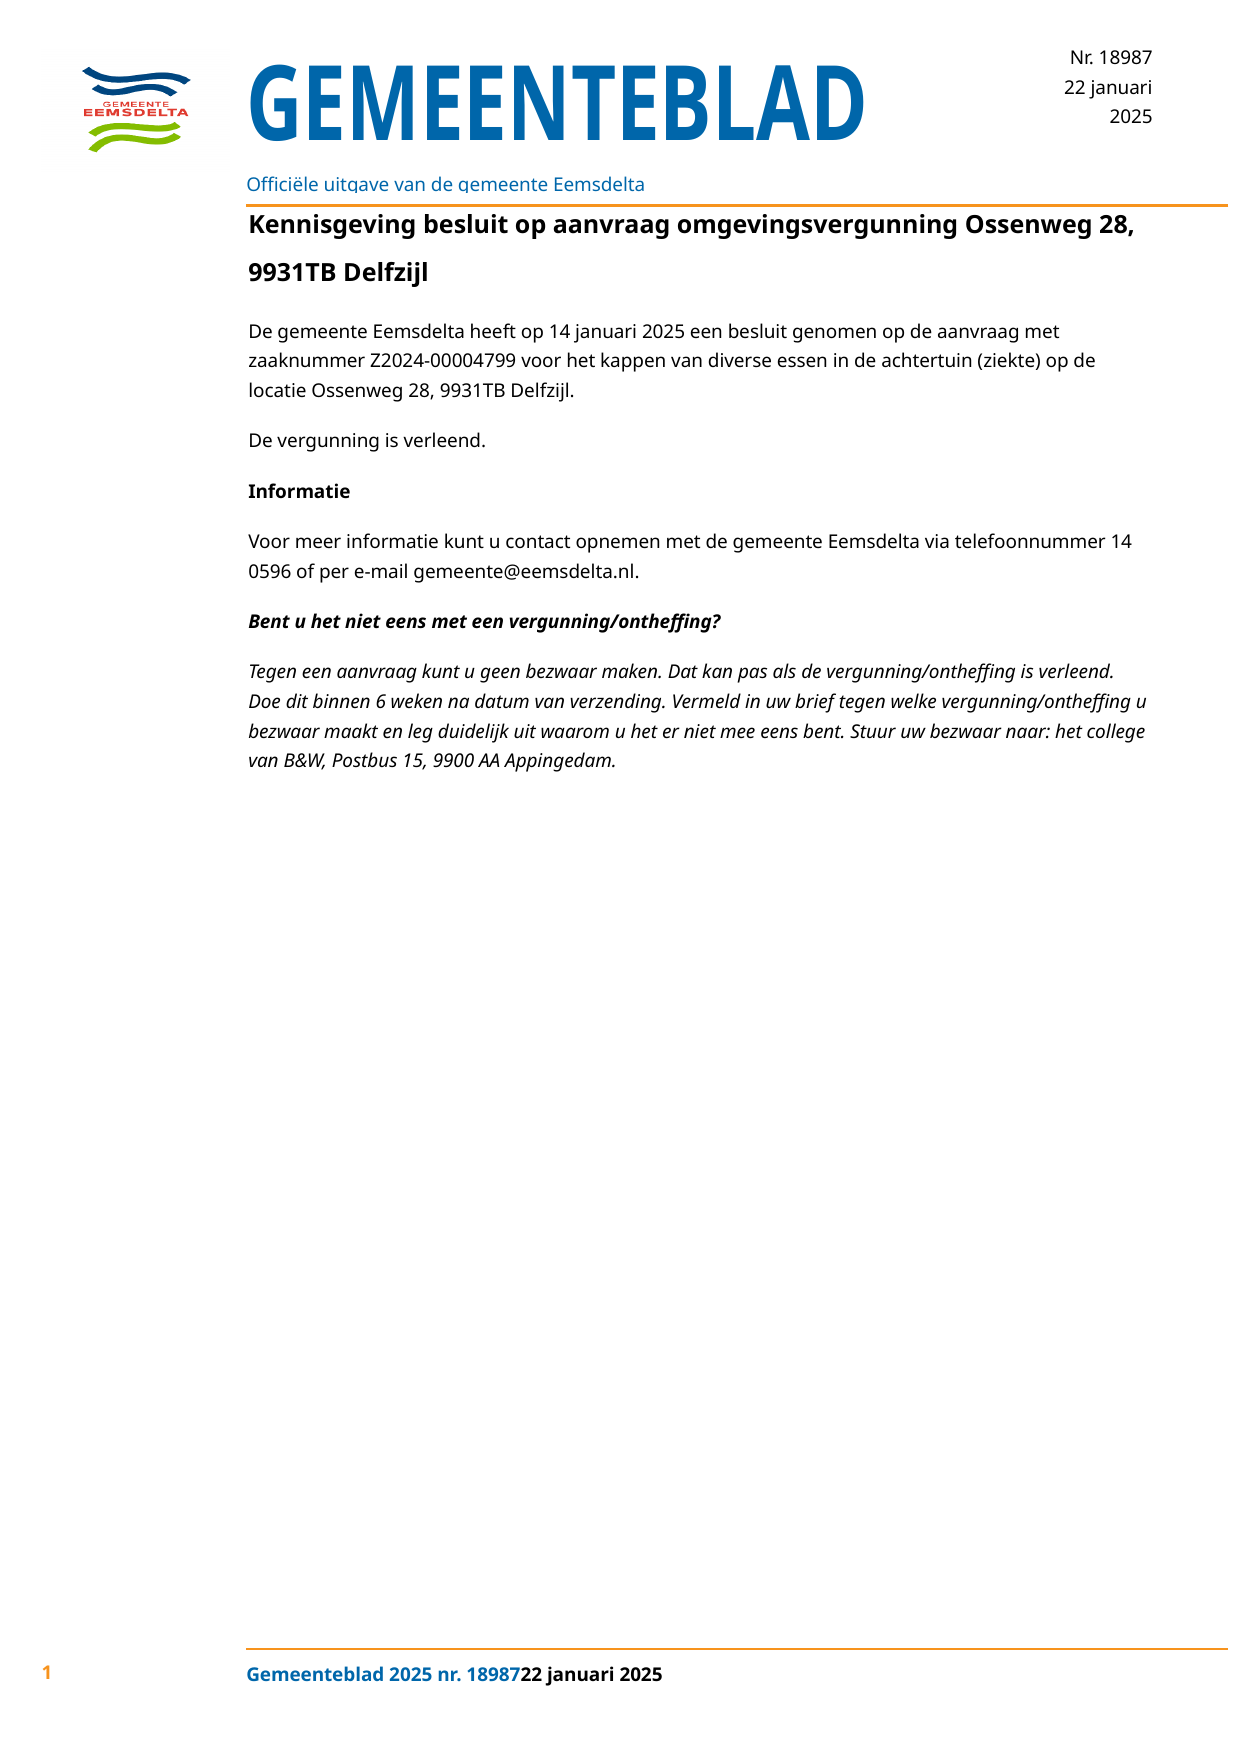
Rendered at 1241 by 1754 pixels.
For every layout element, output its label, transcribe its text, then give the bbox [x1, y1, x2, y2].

text De gemeente Eemsdelta heeft op 14 januari 2025 een besluit genomen op de aanvraag met zaaknummer Z2024-00004799 voor het kappen van diverse essen in de achtertuin (ziekte) op de locatie Ossenweg 28, 9931TB Delfzijl. [248, 318, 1152, 403]
text Kennisgeving besluit op aanvraag omgevingsvergunning Ossenweg 28, 9931TB Delfzijl [248, 207, 1152, 288]
text Informatie [248, 478, 1152, 504]
text Tegen een aanvraag kunt u geen bezwaar maken. Dat kan pas als de vergunning/ontheffing is verleend. Doe dit binnen 6 weken na datum van verzending. Vermeld in uw brief tegen welke vergunning/ontheffing u bezwaar maakt en leg duidelijk uit waarom u het er niet mee eens bent. Stuur uw bezwaar naar: het college van B&W, Postbus 15, 9900 AA Appingedam. [248, 659, 1152, 773]
text Voor meer informatie kunt u contact opnemen met de gemeente Eemsdelta via telefoonnummer 14 0596 of per e-mail gemeente@eemsdelta.nl. [248, 528, 1152, 584]
text De vergunning is verleend. [248, 427, 1152, 453]
picture [41, 47, 231, 172]
text Bent u het niet eens met een vergunning/ontheffing? [248, 608, 1152, 634]
